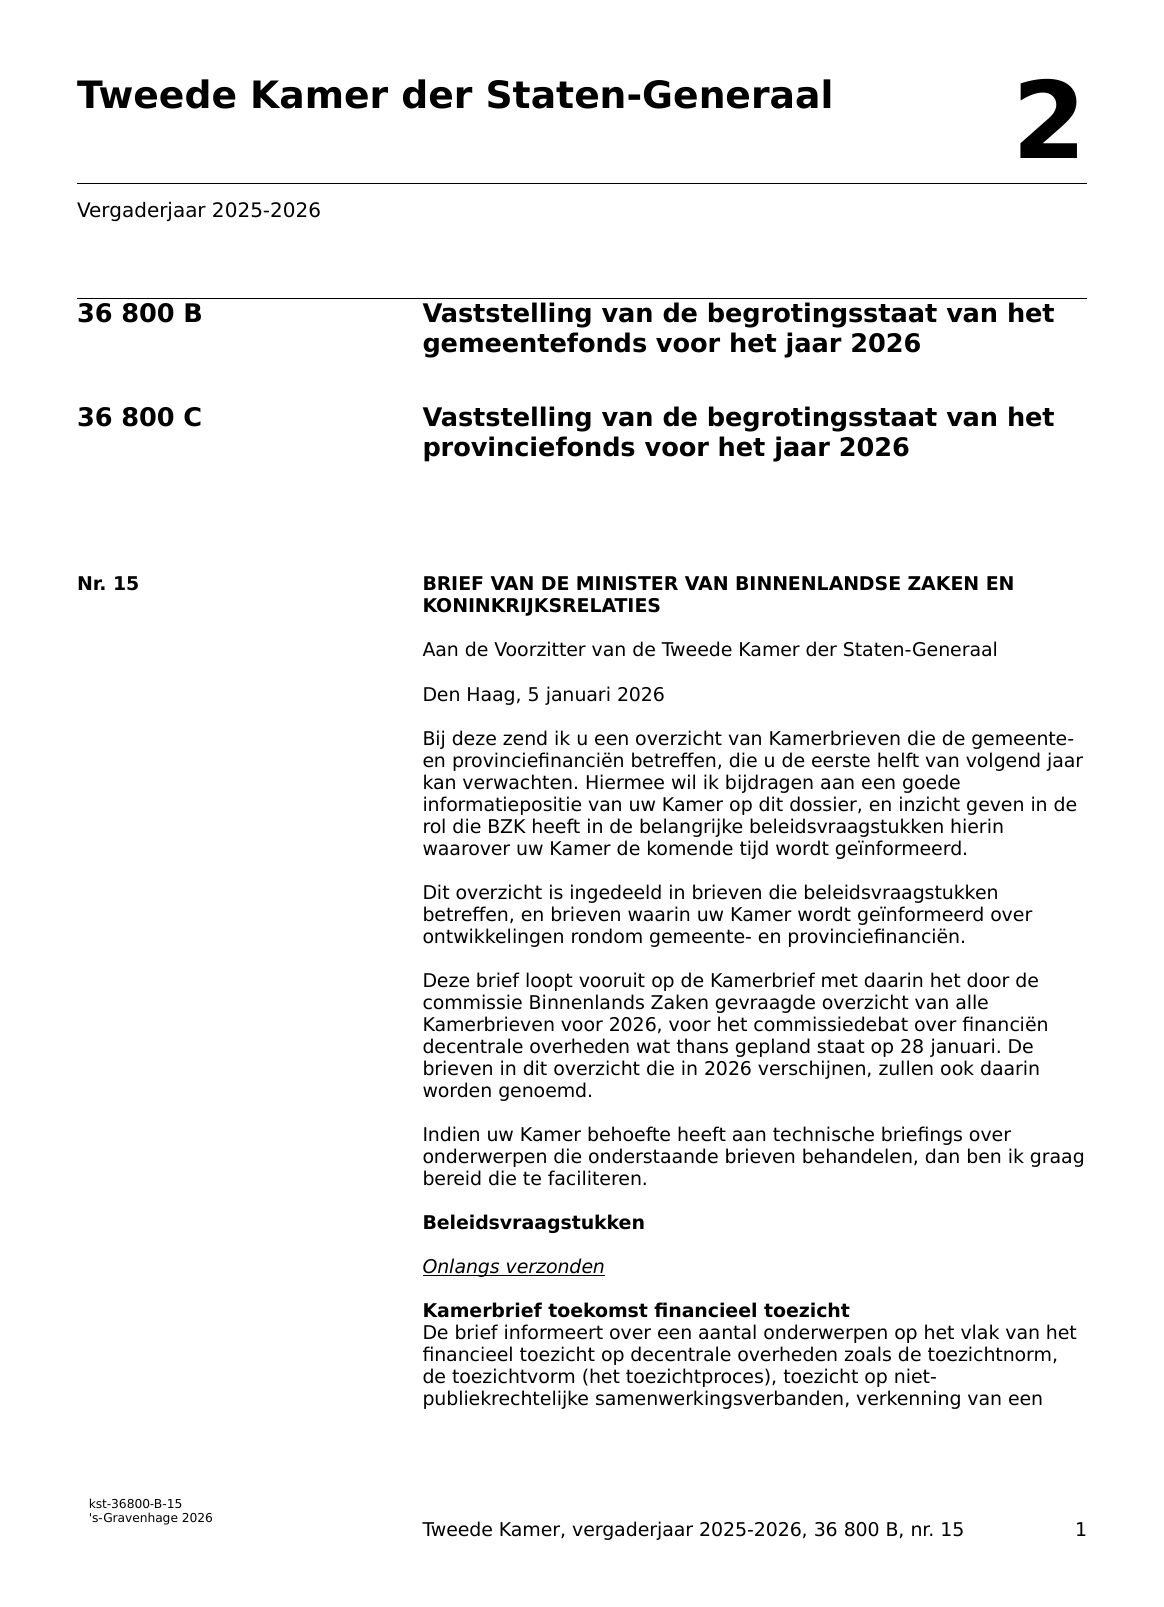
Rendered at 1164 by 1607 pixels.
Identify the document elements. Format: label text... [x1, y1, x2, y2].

table_header 2 [886, 59, 1087, 183]
text 's-Gravenhage 2026 [88, 1511, 323, 1525]
text Den Haag, 5 januari 2026 [422, 683, 1087, 705]
text Aan de Voorzitter van de Tweede Kamer der Staten-Generaal [422, 639, 1087, 661]
text Deze brief loopt vooruit op de Kamerbrief met daarin het door de commissie Binnenlands Zaken gevraagde overzicht van alle Kamerbrieven voor 2026, voor het commissiedebat over financiën decentrale overheden wat thans gepland staat op 28 januari. De brieven in dit overzicht die in 2026 verschijnen, zullen ook daarin worden genoemd. [422, 970, 1087, 1102]
table_cell Vergaderjaar 2025-2026 [77, 184, 1087, 298]
text Bij deze zend ik u een overzicht van Kamerbrieven die de gemeente- en provinciefinanciën betreffen, die u de eerste helft van volgend jaar kan verwachten. Hiermee wil ik bijdragen aan een goede informatiepositie van uw Kamer op dit dossier, en inzicht geven in de rol die BZK heeft in de belangrijke beleidsvraagstukken hierin waarover uw Kamer de komende tijd wordt geïnformeerd. [422, 728, 1087, 859]
subtitle 36 800 C Vaststelling van de begrotingsstaat van het provinciefonds voor het jaar 2026 [77, 403, 1087, 462]
text Kamerbrief toekomst financieel toezicht [422, 1300, 1087, 1322]
subtitle Beleidsvraagstukken [422, 1212, 1087, 1234]
text kst-36800-B-15 [88, 1497, 323, 1511]
subtitle 36 800 B Vaststelling van de begrotingsstaat van het gemeentefonds voor het jaar 2026 [77, 299, 1087, 358]
subtitle Onlangs verzonden [422, 1256, 1087, 1278]
table_header Tweede Kamer der Staten-Generaal [77, 59, 886, 183]
text Dit overzicht is ingedeeld in brieven die beleidsvraagstukken betreffen, en brieven waarin uw Kamer wordt geïnformeerd over ontwikkelingen rondom gemeente- en provinciefinanciën. [422, 882, 1087, 948]
subtitle Nr. 15 BRIEF VAN DE MINISTER VAN BINNENLANDSE ZAKEN EN KONINKRIJKSRELATIES [77, 573, 1087, 617]
text De brief informeert over een aantal onderwerpen op het vlak van het financieel toezicht op decentrale overheden zoals de toezichtnorm, de toezichtvorm (het toezichtproces), toezicht op niet-publiekrechtelijke samenwerkingsverbanden, verkenning van een [422, 1322, 1087, 1410]
text Indien uw Kamer behoefte heeft aan technische briefings over onderwerpen die onderstaande brieven behandelen, dan ben ik graag bereid die te faciliteren. [422, 1124, 1087, 1190]
